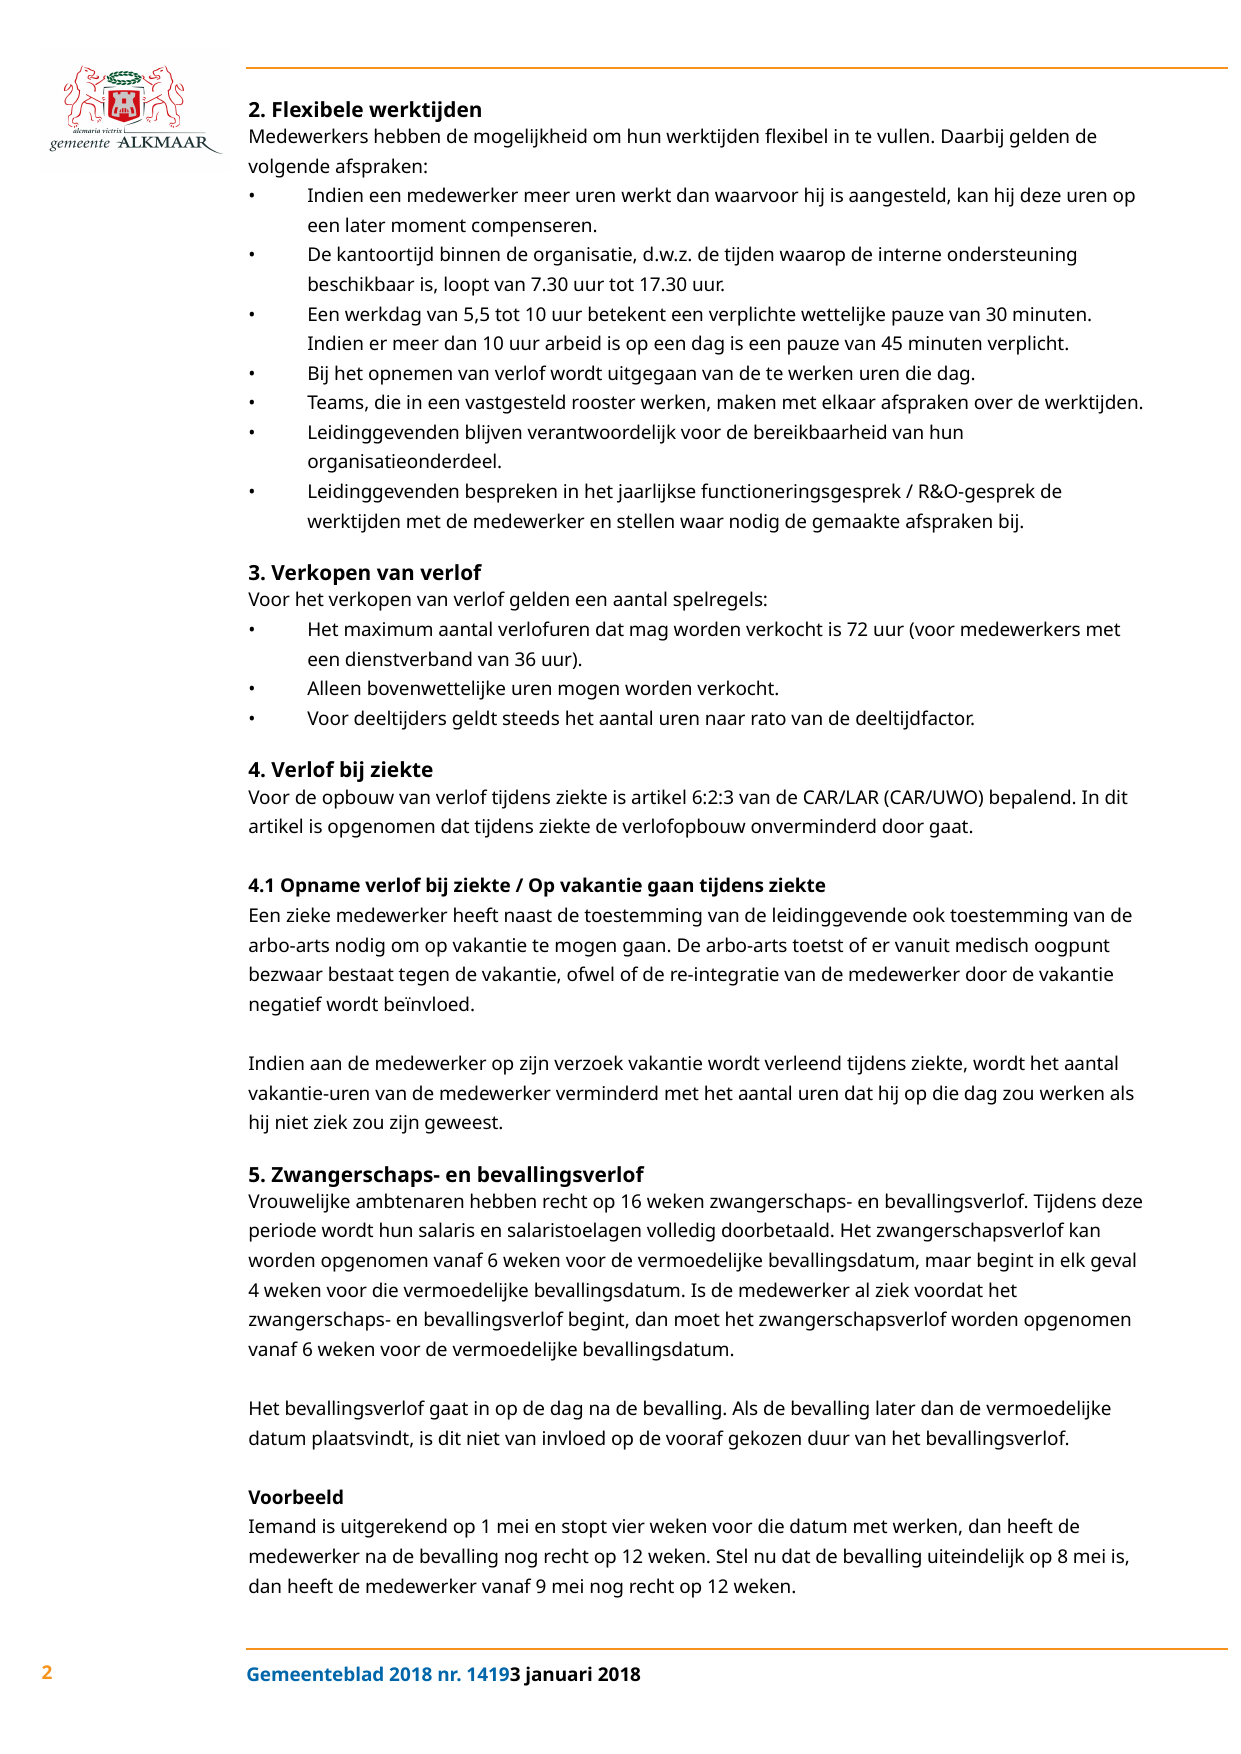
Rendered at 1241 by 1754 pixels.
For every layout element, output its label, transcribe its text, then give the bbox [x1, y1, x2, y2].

list De kantoortijd binnen de organisatie, d.w.z. de tijden waarop de interne ondersteuning beschikbaar is, loopt van 7.30 uur tot 17.30 uur. [248, 242, 1152, 297]
text Een zieke medewerker heeft naast de toestemming van de leidinggevende ook toestemming van de arbo-arts nodig om op vakantie te mogen gaan. De arbo-arts toetst of er vanuit medisch oogpunt bezwaar bestaat tegen de vakantie, ofwel of de re-integratie van de medewerker door de vakantie negatief wordt beïnvloed. [248, 902, 1152, 1017]
text 4. Verlof bij ziekte [248, 755, 1152, 784]
list Bij het opnemen van verlof wordt uitgegaan van de te werken uren die dag. [248, 360, 1152, 386]
text Vrouwelijke ambtenaren hebben recht op 16 weken zwangerschaps- en bevallingsverlof. Tijdens deze periode wordt hun salaris en salaristoelagen volledig doorbetaald. Het zwangerschapsverlof kan worden opgenomen vanaf 6 weken voor de vermoedelijke bevallingsdatum, maar begint in elk geval 4 weken voor die vermoedelijke bevallingsdatum. Is de medewerker al ziek voordat het zwangerschaps- en bevallingsverlof begint, dan moet het zwangerschapsverlof worden opgenomen vanaf 6 weken voor de vermoedelijke bevallingsdatum. [248, 1188, 1152, 1362]
text 4.1 Opname verlof bij ziekte / Op vakantie gaan tijdens ziekte [248, 873, 1152, 898]
list Indien een medewerker meer uren werkt dan waarvoor hij is aangesteld, kan hij deze uren op een later moment compenseren. [248, 182, 1152, 238]
text Indien aan de medewerker op zijn verzoek vakantie wordt verleend tijdens ziekte, wordt het aantal vakantie-uren van de medewerker verminderd met het aantal uren dat hij op die dag zou werken als hij niet ziek zou zijn geweest. [248, 1050, 1152, 1135]
text Medewerkers hebben de mogelijkheid om hun werktijden flexibel in te vullen. Daarbij gelden de volgende afspraken: [248, 123, 1152, 178]
list Leidinggevenden bespreken in het jaarlijkse functioneringsgesprek / R&O-gesprek de werktijden met de medewerker en stellen waar nodig de gemaakte afspraken bij. [248, 478, 1152, 533]
picture [41, 47, 231, 172]
text 3. Verkopen van verlof [248, 558, 1152, 587]
text Voor het verkopen van verlof gelden een aantal spelregels: [248, 587, 1152, 612]
text 2. Flexibele werktijden [248, 95, 1152, 123]
table_header Voorbeeld Iemand is uitgerekend op 1 mei en stopt vier weken voor die datum met werken, dan heeft de medewerker na de bevalling nog recht op 12 weken. Stel nu dat de bevalling uiteindelijk op 8 mei is, dan heeft de medewerker vanaf 9 mei nog recht op 12 weken. [248, 1484, 1152, 1598]
list Alleen bovenwettelijke uren mogen worden verkocht. [248, 675, 1152, 701]
list Teams, die in een vastgesteld rooster werken, maken met elkaar afspraken over de werktijden. [248, 389, 1152, 415]
list Een werkdag van 5,5 tot 10 uur betekent een verplichte wettelijke pauze van 30 minuten. Indien er meer dan 10 uur arbeid is op een dag is een pauze van 45 minuten verplicht. [248, 301, 1152, 356]
list Het maximum aantal verlofuren dat mag worden verkocht is 72 uur (voor medewerkers met een dienstverband van 36 uur). [248, 616, 1152, 672]
list Voor deeltijders geldt steeds het aantal uren naar rato van de deeltijdfactor. [248, 705, 1152, 731]
text 5. Zwangerschaps- en bevallingsverlof [248, 1160, 1152, 1188]
list Leidinggevenden blijven verantwoordelijk voor de bereikbaarheid van hun organisatieonderdeel. [248, 419, 1152, 474]
text Het bevallingsverlof gaat in op de dag na de bevalling. Als de bevalling later dan de vermoedelijke datum plaatsvindt, is dit niet van invloed op de vooraf gekozen duur van het bevallingsverlof. [248, 1395, 1152, 1451]
text Voor de opbouw van verlof tijdens ziekte is artikel 6:2:3 van de CAR/LAR (CAR/UWO) bepalend. In dit artikel is opgenomen dat tijdens ziekte de verlofopbouw onverminderd door gaat. [248, 784, 1152, 839]
